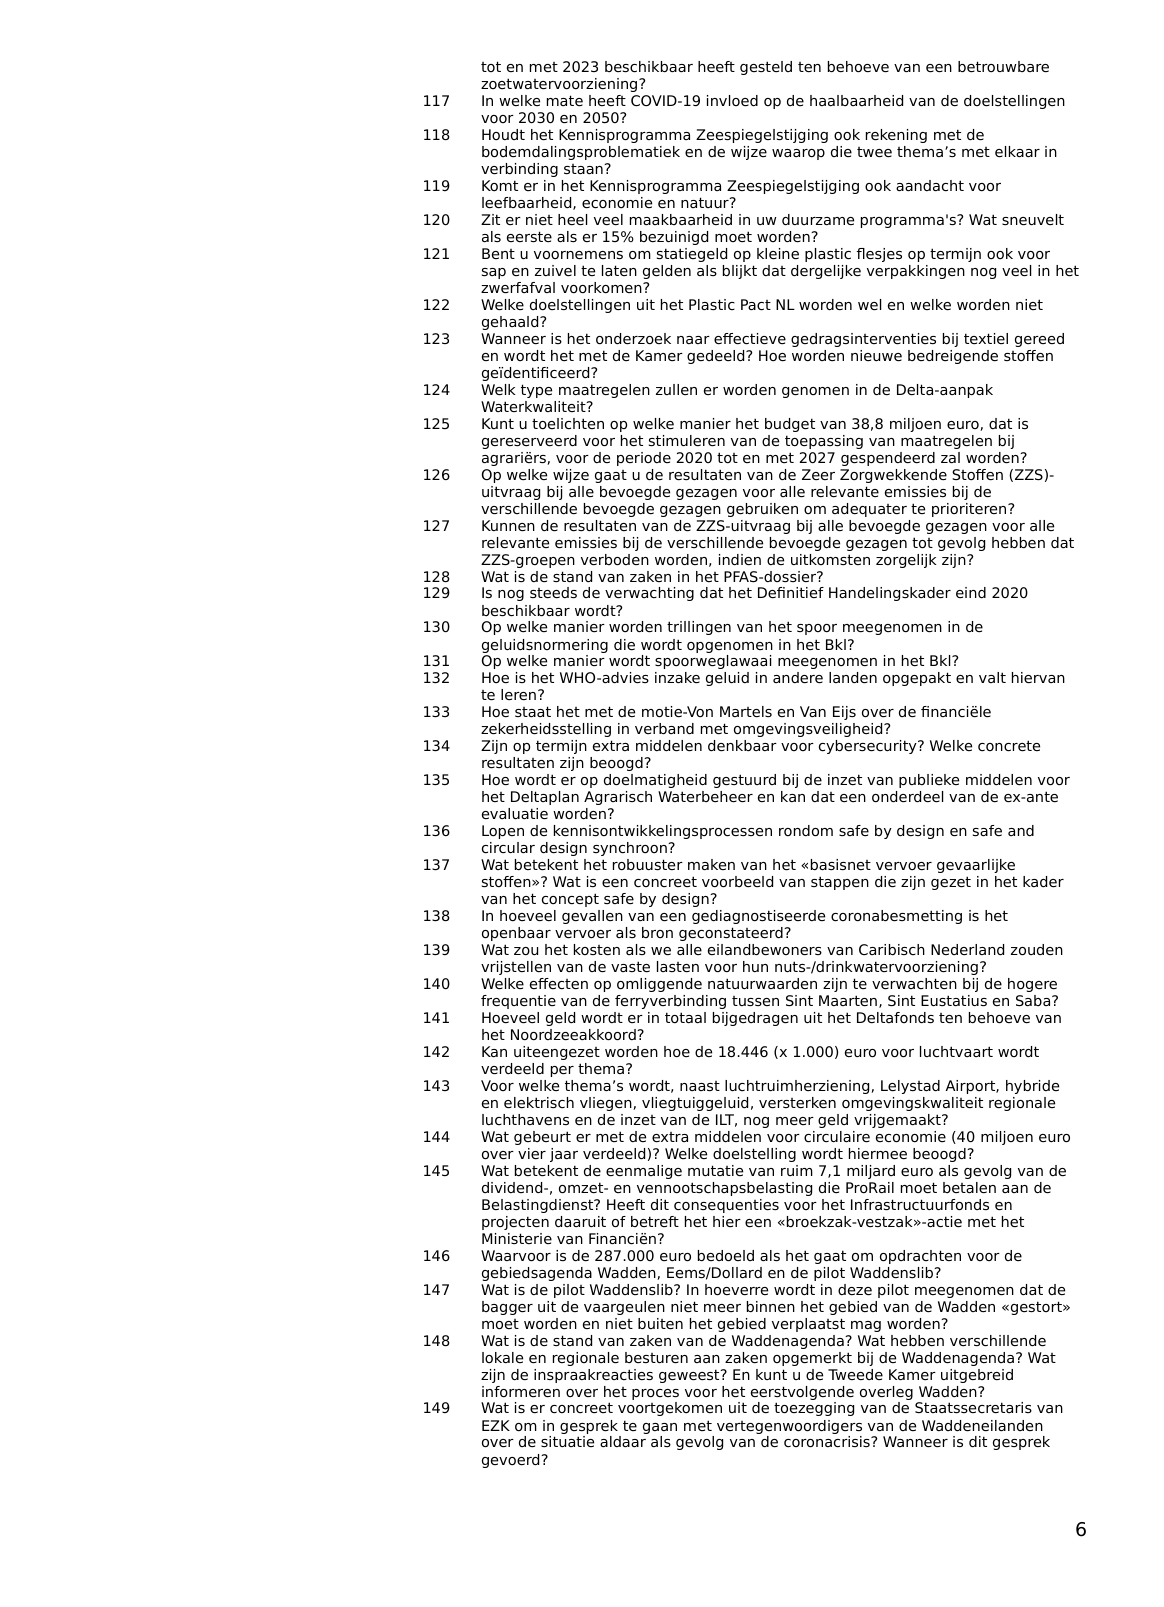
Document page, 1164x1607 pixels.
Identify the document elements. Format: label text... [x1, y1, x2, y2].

table_cell 121 [422, 246, 475, 297]
table_cell 120 [422, 212, 475, 246]
table_cell Waarvoor is de 287.000 euro bedoeld als het gaat om opdrachten voor de gebiedsagenda Wadden, Eems/Dollard en de pilot Waddenslib? [475, 1248, 1087, 1282]
table_cell 138 [422, 908, 475, 942]
table_cell Hoe wordt er op doelmatigheid gestuurd bij de inzet van publieke middelen voor het Deltaplan Agrarisch Waterbeheer en kan dat een onderdeel van de ex-ante evaluatie worden? [475, 772, 1087, 823]
table_cell 130 [422, 619, 475, 653]
table_cell Komt er in het Kennisprogramma Zeespiegelstijging ook aandacht voor leefbaarheid, economie en natuur? [475, 178, 1087, 212]
table_cell [422, 59, 475, 93]
table_cell Bent u voornemens om statiegeld op kleine plastic flesjes op termijn ook voor sap en zuivel te laten gelden als blijkt dat dergelijke verpakkingen nog veel in het zwerfafval voorkomen? [475, 246, 1087, 297]
table_cell Hoe staat het met de motie-Von Martels en Van Eijs over de financiële zekerheidsstelling in verband met omgevingsveiligheid? [475, 704, 1087, 738]
table_cell 124 [422, 382, 475, 416]
table_cell 136 [422, 823, 475, 857]
table_cell 119 [422, 178, 475, 212]
table_cell Zijn op termijn extra middelen denkbaar voor cybersecurity? Welke concrete resultaten zijn beoogd? [475, 738, 1087, 772]
table_cell 118 [422, 127, 475, 178]
table_cell Wat zou het kosten als we alle eilandbewoners van Caribisch Nederland zouden vrijstellen van de vaste lasten voor hun nuts-/drinkwatervoorziening? [475, 942, 1087, 976]
table_cell 135 [422, 772, 475, 823]
table_cell Op welke manier worden trillingen van het spoor meegenomen in de geluidsnormering die wordt opgenomen in het Bkl? [475, 619, 1087, 653]
table_cell Hoe is het WHO-advies inzake geluid in andere landen opgepakt en valt hiervan te leren? [475, 670, 1087, 704]
table_cell In hoeveel gevallen van een gediagnostiseerde coronabesmetting is het openbaar vervoer als bron geconstateerd? [475, 908, 1087, 942]
table_cell 149 [422, 1400, 475, 1468]
table_cell 141 [422, 1010, 475, 1044]
table_cell Wat is de stand van zaken van de Waddenagenda? Wat hebben verschillende lokale en regionale besturen aan zaken opgemerkt bij de Waddenagenda? Wat zijn de inspraakreacties geweest? En kunt u de Tweede Kamer uitgebreid informeren over het proces voor het eerstvolgende overleg Wadden? [475, 1333, 1087, 1400]
table_cell Houdt het Kennisprogramma Zeespiegelstijging ook rekening met de bodemdalingsproblematiek en de wijze waarop die twee thema’s met elkaar in verbinding staan? [475, 127, 1087, 178]
table_cell 146 [422, 1248, 475, 1282]
table_cell Hoeveel geld wordt er in totaal bijgedragen uit het Deltafonds ten behoeve van het Noordzeeakkoord? [475, 1010, 1087, 1044]
table_cell 140 [422, 976, 475, 1010]
table_cell tot en met 2023 beschikbaar heeft gesteld ten behoeve van een betrouwbare zoetwatervoorziening? [475, 59, 1087, 93]
table_cell 123 [422, 331, 475, 382]
table_cell Op welke wijze gaat u de resultaten van de Zeer Zorgwekkende Stoffen (ZZS)-uitvraag bij alle bevoegde gezagen voor alle relevante emissies bij de verschillende bevoegde gezagen gebruiken om adequater te prioriteren? [475, 467, 1087, 517]
table_cell Wat is er concreet voortgekomen uit de toezegging van de Staatssecretaris van EZK om in gesprek te gaan met vertegenwoordigers van de Waddeneilanden over de situatie aldaar als gevolg van de coronacrisis? Wanneer is dit gesprek gevoerd? [475, 1400, 1087, 1468]
table_cell Wat betekent het robuuster maken van het «basisnet vervoer gevaarlijke stoffen»? Wat is een concreet voorbeeld van stappen die zijn gezet in het kader van het concept safe by design? [475, 857, 1087, 908]
table_cell 125 [422, 416, 475, 467]
table_cell Lopen de kennisontwikkelingsprocessen rondom safe by design en safe and circular design synchroon? [475, 823, 1087, 857]
table_cell 134 [422, 738, 475, 772]
table_cell 147 [422, 1282, 475, 1332]
table_cell 144 [422, 1129, 475, 1163]
table_cell Kan uiteengezet worden hoe de 18.446 (x 1.000) euro voor luchtvaart wordt verdeeld per thema? [475, 1044, 1087, 1078]
table_cell Kunt u toelichten op welke manier het budget van 38,8 miljoen euro, dat is gereserveerd voor het stimuleren van de toepassing van maatregelen bij agrariërs, voor de periode 2020 tot en met 2027 gespendeerd zal worden? [475, 416, 1087, 467]
table_cell 127 [422, 518, 475, 568]
table_cell Wat gebeurt er met de extra middelen voor circulaire economie (40 miljoen euro over vier jaar verdeeld)? Welke doelstelling wordt hiermee beoogd? [475, 1129, 1087, 1163]
table_cell 129 [422, 585, 475, 619]
table_cell Wat is de pilot Waddenslib? In hoeverre wordt in deze pilot meegenomen dat de bagger uit de vaargeulen niet meer binnen het gebied van de Wadden «gestort» moet worden en niet buiten het gebied verplaatst mag worden? [475, 1282, 1087, 1332]
table_cell Is nog steeds de verwachting dat het Definitief Handelingskader eind 2020 beschikbaar wordt? [475, 585, 1087, 619]
table_cell Wanneer is het onderzoek naar effectieve gedragsinterventies bij textiel gereed en wordt het met de Kamer gedeeld? Hoe worden nieuwe bedreigende stoffen geïdentificeerd? [475, 331, 1087, 382]
table_cell 145 [422, 1163, 475, 1248]
table_cell 143 [422, 1078, 475, 1129]
table_cell 133 [422, 704, 475, 738]
table_cell 142 [422, 1044, 475, 1078]
table_cell 117 [422, 93, 475, 127]
table_cell Wat is de stand van zaken in het PFAS-dossier? [475, 569, 1087, 585]
table_cell Welk type maatregelen zullen er worden genomen in de Delta-aanpak Waterkwaliteit? [475, 382, 1087, 416]
table_cell 128 [422, 569, 475, 585]
table_cell 122 [422, 297, 475, 331]
table_cell Wat betekent de eenmalige mutatie van ruim 7,1 miljard euro als gevolg van de dividend-, omzet- en vennootschapsbelasting die ProRail moet betalen aan de Belastingdienst? Heeft dit consequenties voor het Infrastructuurfonds en projecten daaruit of betreft het hier een «broekzak-vestzak»-actie met het Ministerie van Financiën? [475, 1163, 1087, 1248]
table_cell 139 [422, 942, 475, 976]
table_cell Zit er niet heel veel maakbaarheid in uw duurzame programma's? Wat sneuvelt als eerste als er 15% bezuinigd moet worden? [475, 212, 1087, 246]
table_cell Voor welke thema’s wordt, naast luchtruimherziening, Lelystad Airport, hybride en elektrisch vliegen, vliegtuiggeluid, versterken omgevingskwaliteit regionale luchthavens en de inzet van de ILT, nog meer geld vrijgemaakt? [475, 1078, 1087, 1129]
table_cell 148 [422, 1333, 475, 1400]
table_cell 131 [422, 653, 475, 670]
table_cell Op welke manier wordt spoorweglawaai meegenomen in het Bkl? [475, 653, 1087, 670]
table_cell 132 [422, 670, 475, 704]
table_cell Welke doelstellingen uit het Plastic Pact NL worden wel en welke worden niet gehaald? [475, 297, 1087, 331]
table_cell 137 [422, 857, 475, 908]
table_cell 126 [422, 467, 475, 517]
table_cell In welke mate heeft COVID-19 invloed op de haalbaarheid van de doelstellingen voor 2030 en 2050? [475, 93, 1087, 127]
table_cell Kunnen de resultaten van de ZZS-uitvraag bij alle bevoegde gezagen voor alle relevante emissies bij de verschillende bevoegde gezagen tot gevolg hebben dat ZZS-groepen verboden worden, indien de uitkomsten zorgelijk zijn? [475, 518, 1087, 568]
table_cell Welke effecten op omliggende natuurwaarden zijn te verwachten bij de hogere frequentie van de ferryverbinding tussen Sint Maarten, Sint Eustatius en Saba? [475, 976, 1087, 1010]
